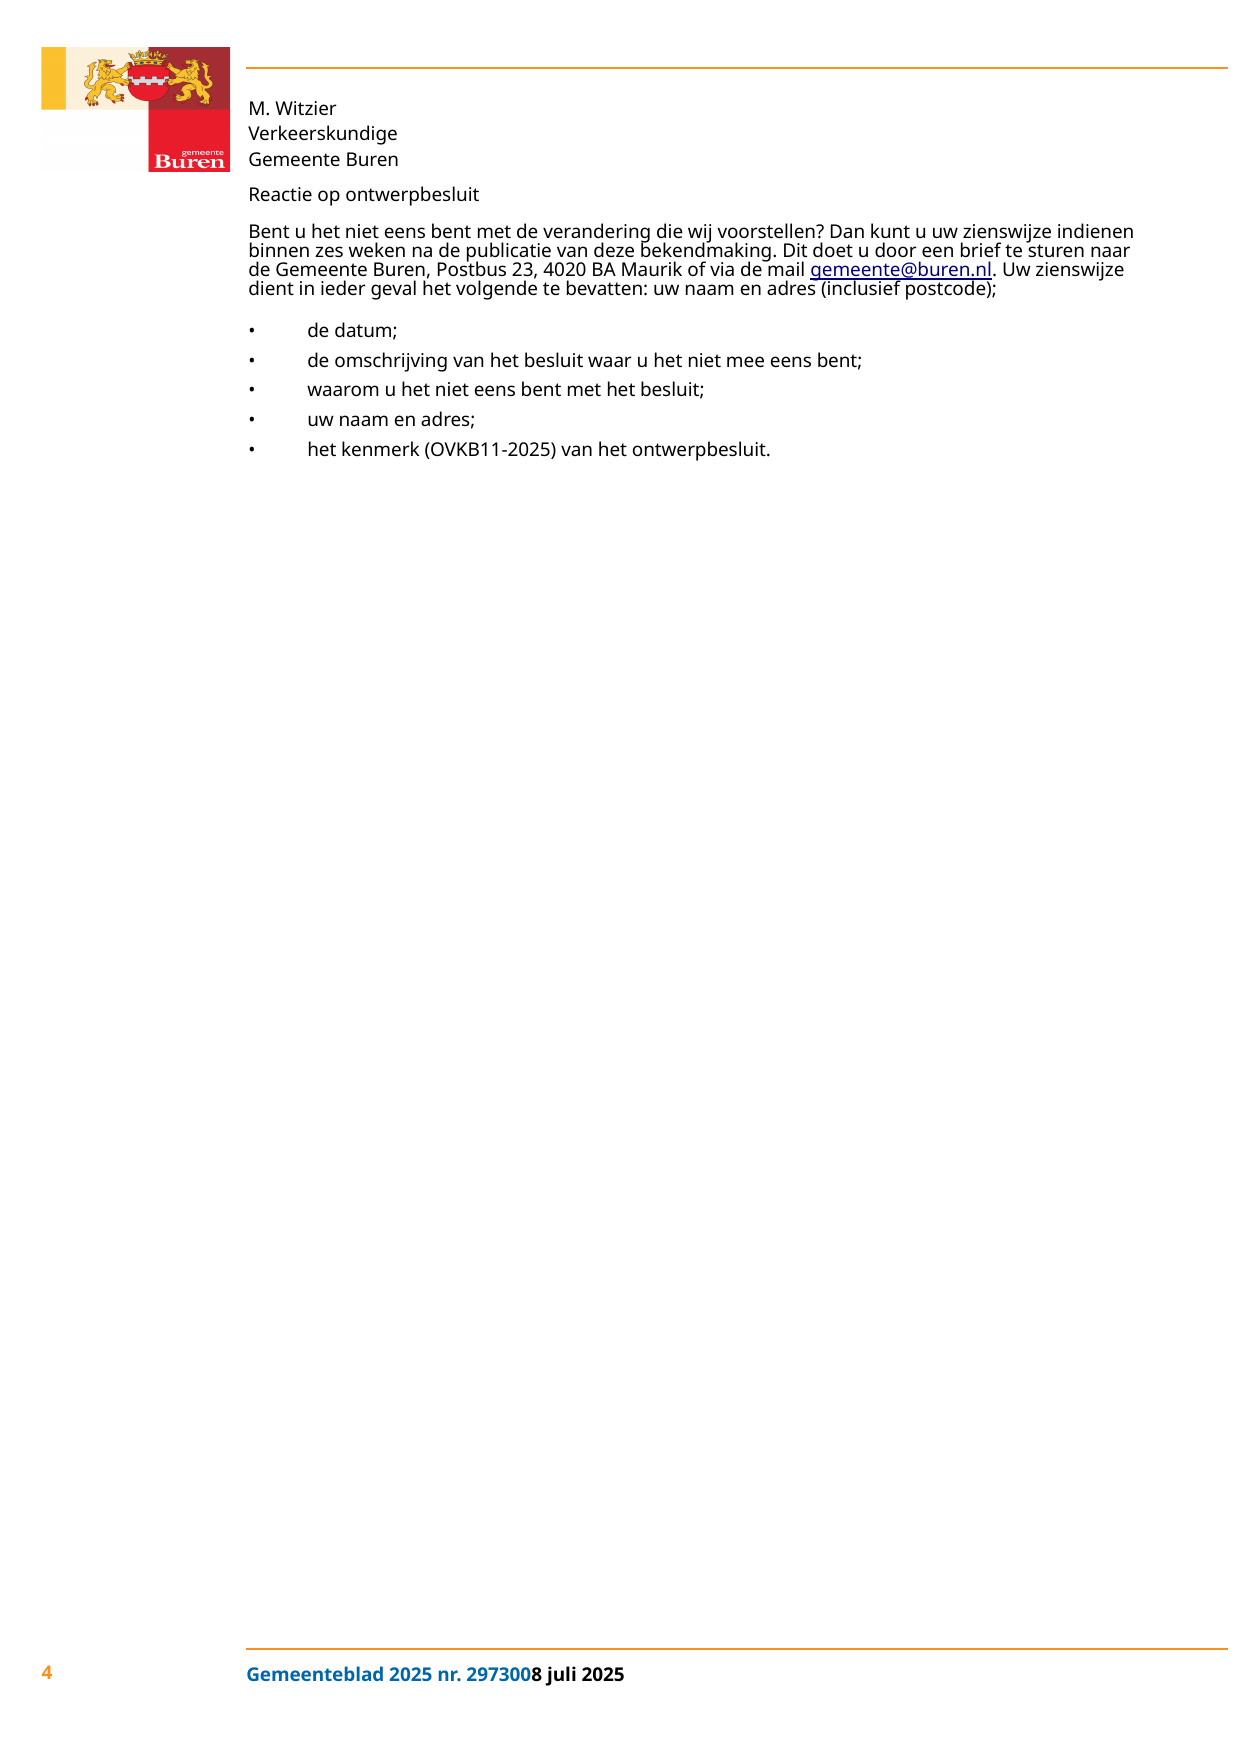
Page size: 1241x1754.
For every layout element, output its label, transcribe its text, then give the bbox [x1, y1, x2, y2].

text Bent u het niet eens bent met de verandering die wij voorstellen? Dan kunt u uw zienswijze indienen binnen zes weken na de publicatie van deze bekendmaking. Dit doet u door een brief te sturen naar de Gemeente Buren, Postbus 23, 4020 BA Maurik of via de mail gemeente@buren.nl. Uw zienswijze dient in ieder geval het volgende te bevatten: uw naam en adres (inclusief postcode); [248, 223, 1152, 300]
list uw naam en adres; [248, 406, 1152, 432]
picture [41, 47, 231, 172]
text Reactie op ontwerpbesluit [248, 186, 1152, 205]
list het kenmerk (OVKB11-2025) van het ontwerpbesluit. [248, 436, 1152, 461]
text Gemeente Buren [248, 146, 1152, 172]
text M. Witzier [248, 95, 1152, 121]
text Verkeerskundige [248, 121, 1152, 146]
list de datum; [248, 317, 1152, 343]
list de omschrijving van het besluit waar u het niet mee eens bent; [248, 347, 1152, 373]
list waarom u het niet eens bent met het besluit; [248, 377, 1152, 402]
